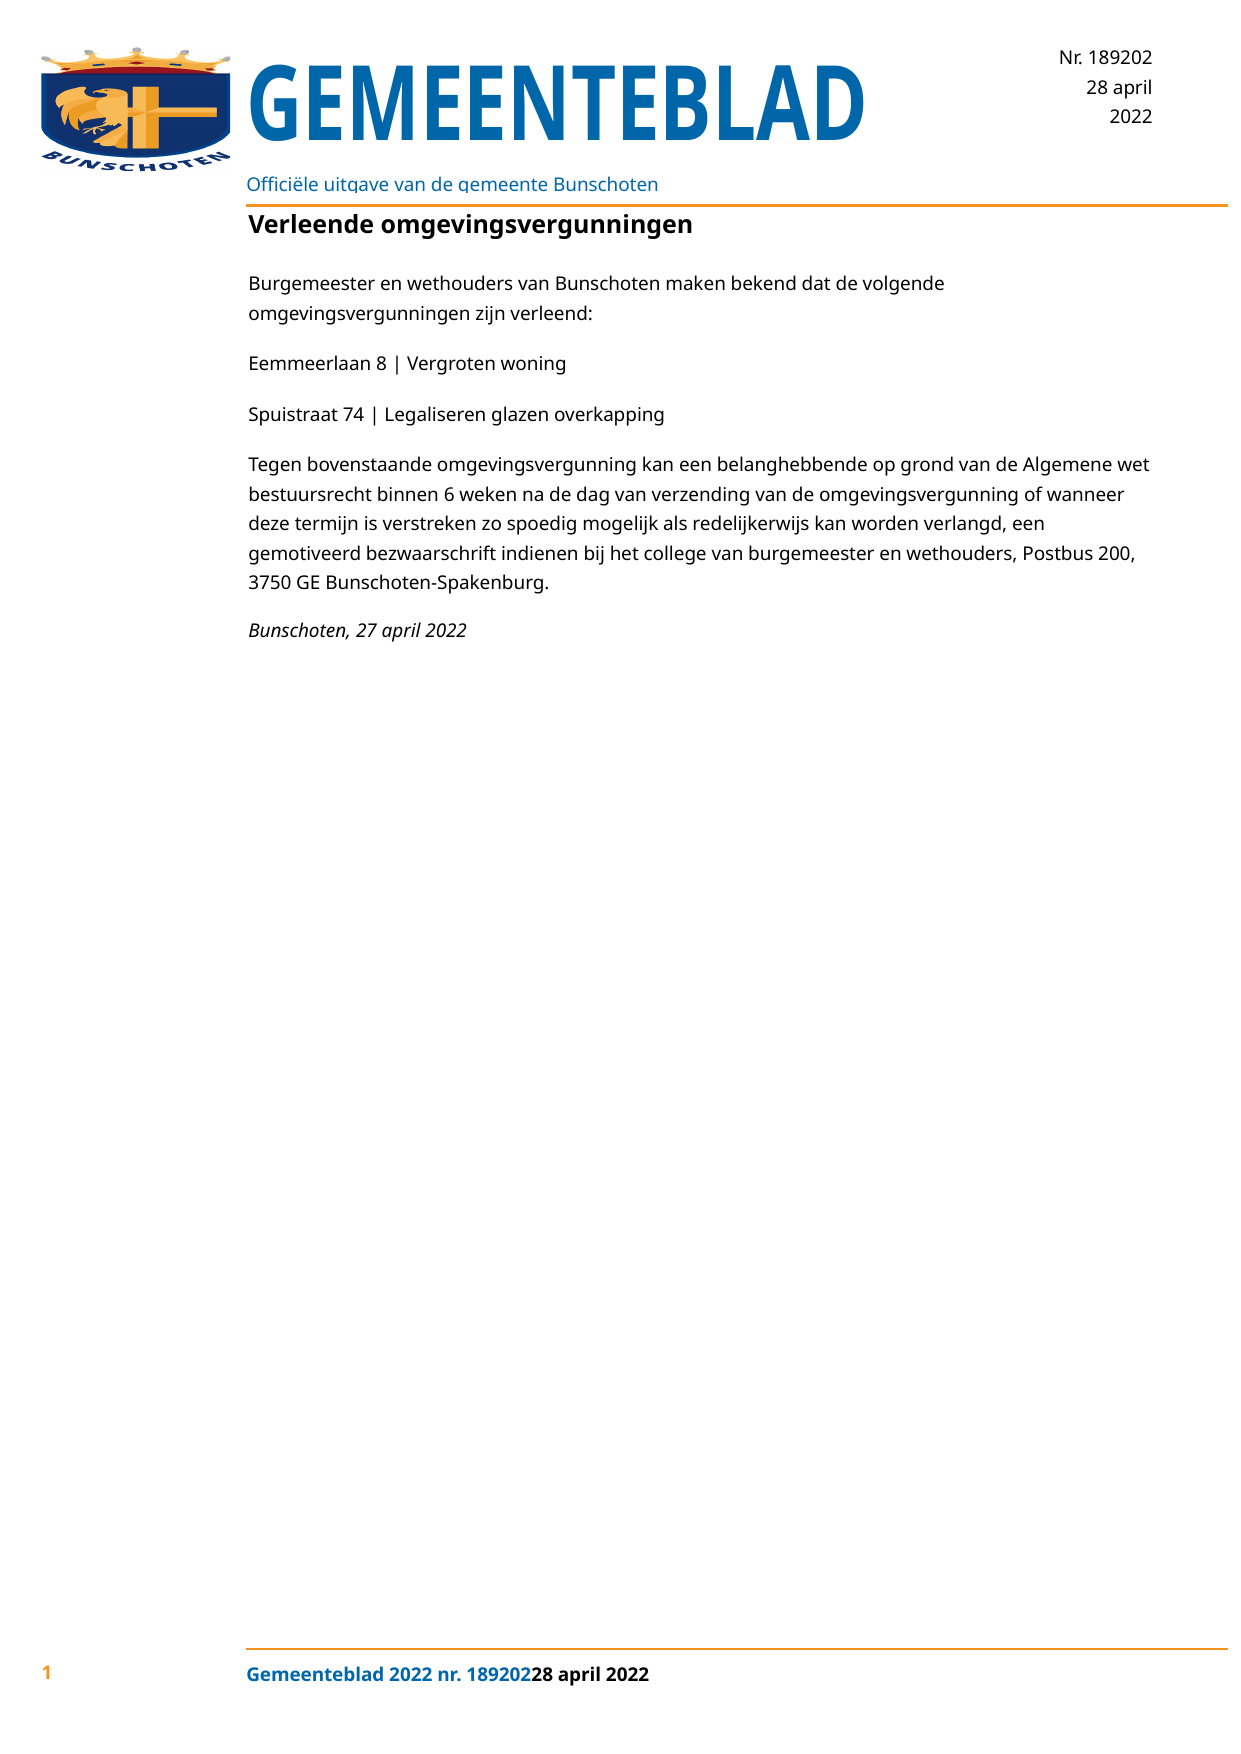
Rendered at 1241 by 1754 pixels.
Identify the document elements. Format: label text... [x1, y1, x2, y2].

text Spuistraat 74 | Legaliseren glazen overkapping [248, 401, 1152, 426]
text Eemmeerlaan 8 | Vergroten woning [248, 350, 1152, 376]
text Verleende omgevingsvergunningen [248, 207, 1152, 241]
text Burgemeester en wethouders van Bunschoten maken bekend dat de volgende omgevingsvergunningen zijn verleend: [248, 270, 1152, 326]
text Bunschoten, 27 april 2022 [248, 617, 1152, 643]
text Tegen bovenstaande omgevingsvergunning kan een belanghebbende op grond van de Algemene wet bestuursrecht binnen 6 weken na de dag van verzending van de omgevingsvergunning of wanneer deze termijn is verstreken zo spoedig mogelijk als redelijkerwijs kan worden verlangd, een gemotiveerd bezwaarschrift indienen bij het college van burgemeester en wethouders, Postbus 200, 3750 GE Bunschoten-Spakenburg. [248, 451, 1152, 595]
picture [41, 47, 231, 172]
